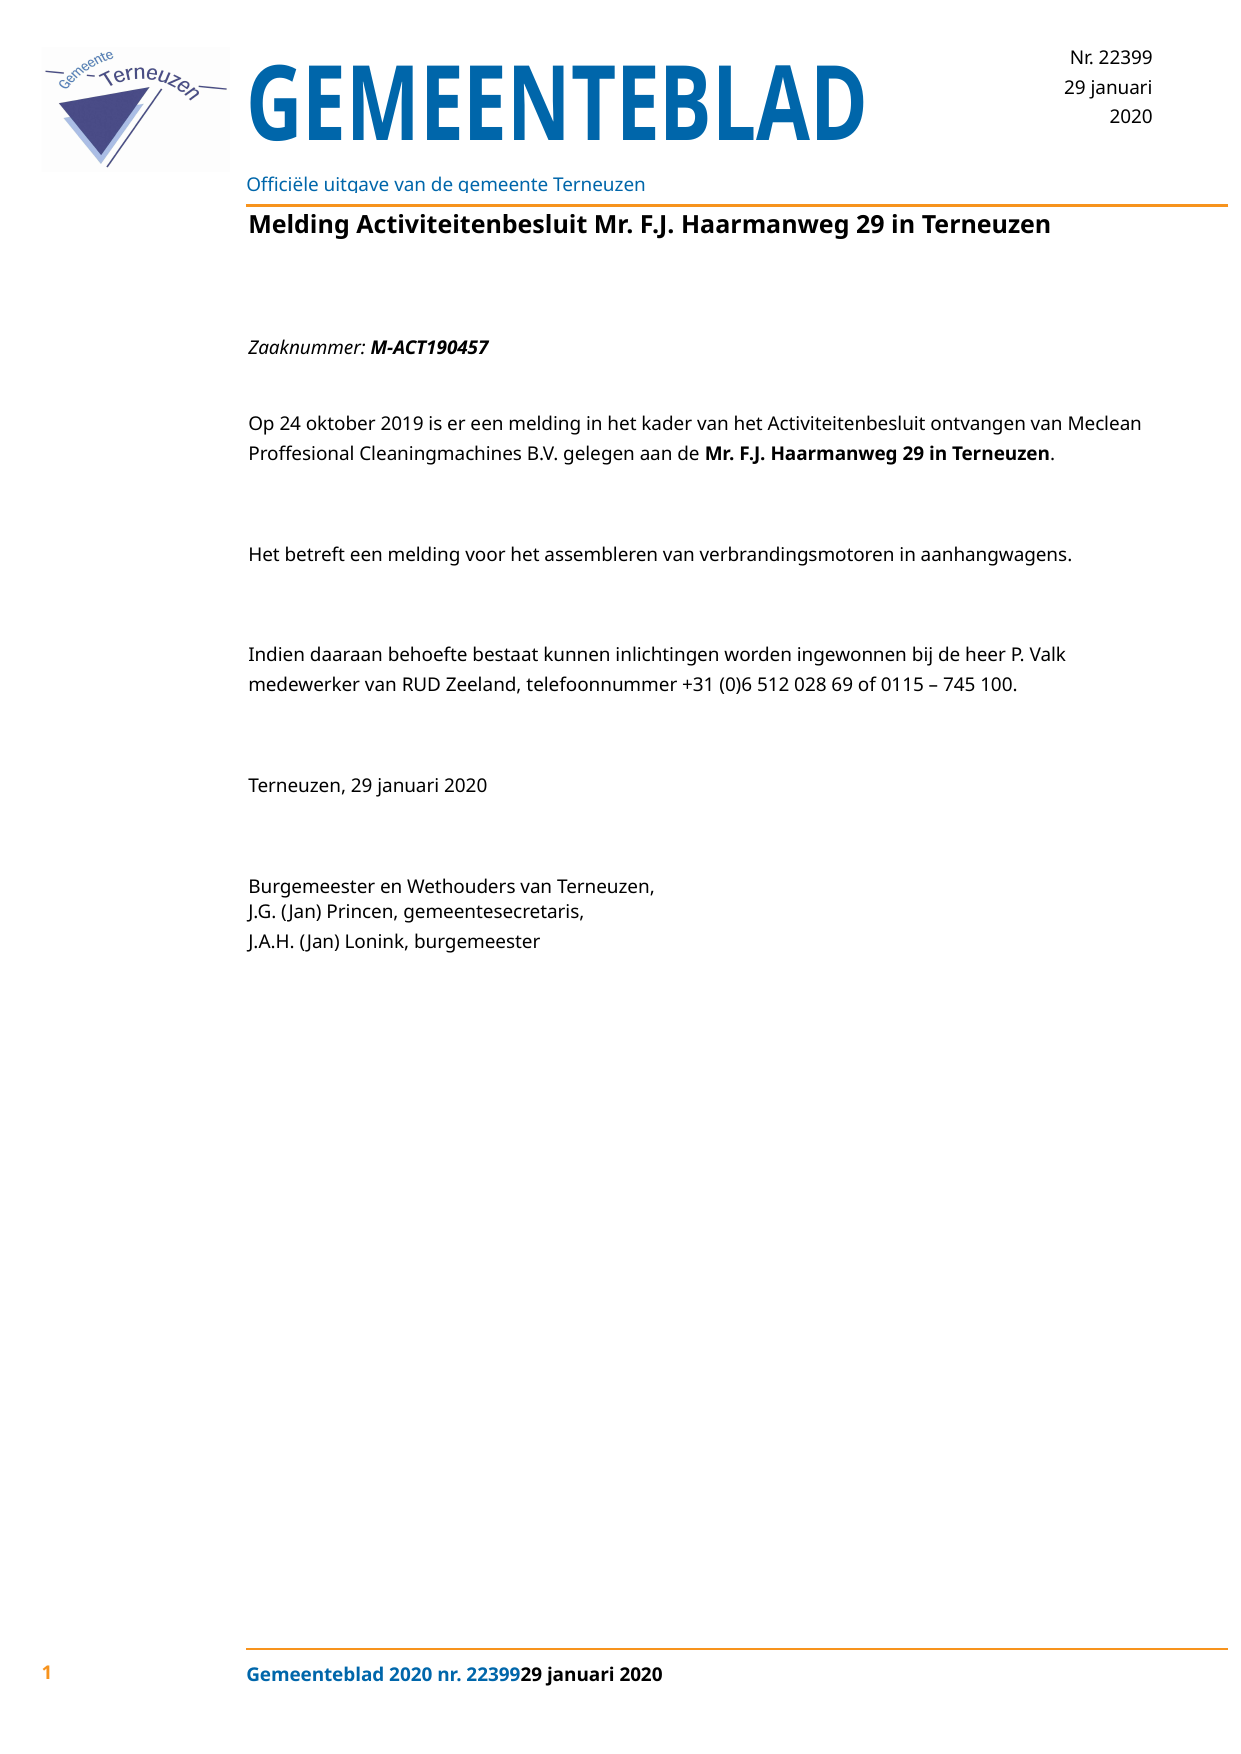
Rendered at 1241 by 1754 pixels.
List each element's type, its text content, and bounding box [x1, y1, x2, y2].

text Het betreft een melding voor het assembleren van verbrandingsmotoren in aanhangwagens. [248, 541, 1152, 567]
picture [41, 47, 231, 172]
table_cell [700, 1013, 1152, 1039]
text Indien daaraan behoefte bestaat kunnen inlichtingen worden ingewonnen bij de heer P. Valk medewerker van RUD Zeeland, telefoonnummer +31 (0)6 512 028 69 of 0115 – 745 100. [248, 642, 1152, 697]
text Op 24 oktober 2019 is er een melding in het kader van het Activiteitenbesluit ontvangen van Meclean Proffesional Cleaningmachines B.V. gelegen aan de Mr. F.J. Haarmanweg 29 in Terneuzen. [248, 410, 1152, 466]
text Zaaknummer: M-ACT190457 [248, 334, 1152, 360]
table_header Burgemeester en Wethouders van Terneuzen, [248, 873, 1152, 899]
table_cell J.G. (Jan) Princen, gemeentesecretaris, J.A.H. (Jan) Lonink, burgemeester [248, 899, 700, 1013]
table_cell [248, 1013, 700, 1039]
text Terneuzen, 29 januari 2020 [248, 772, 1152, 798]
table_cell [248, 1039, 1152, 1065]
text Melding Activiteitenbesluit Mr. F.J. Haarmanweg 29 in Terneuzen [248, 207, 1152, 241]
table_cell [700, 1065, 1152, 1090]
table_cell [700, 899, 1152, 1013]
table_cell [248, 1065, 700, 1090]
